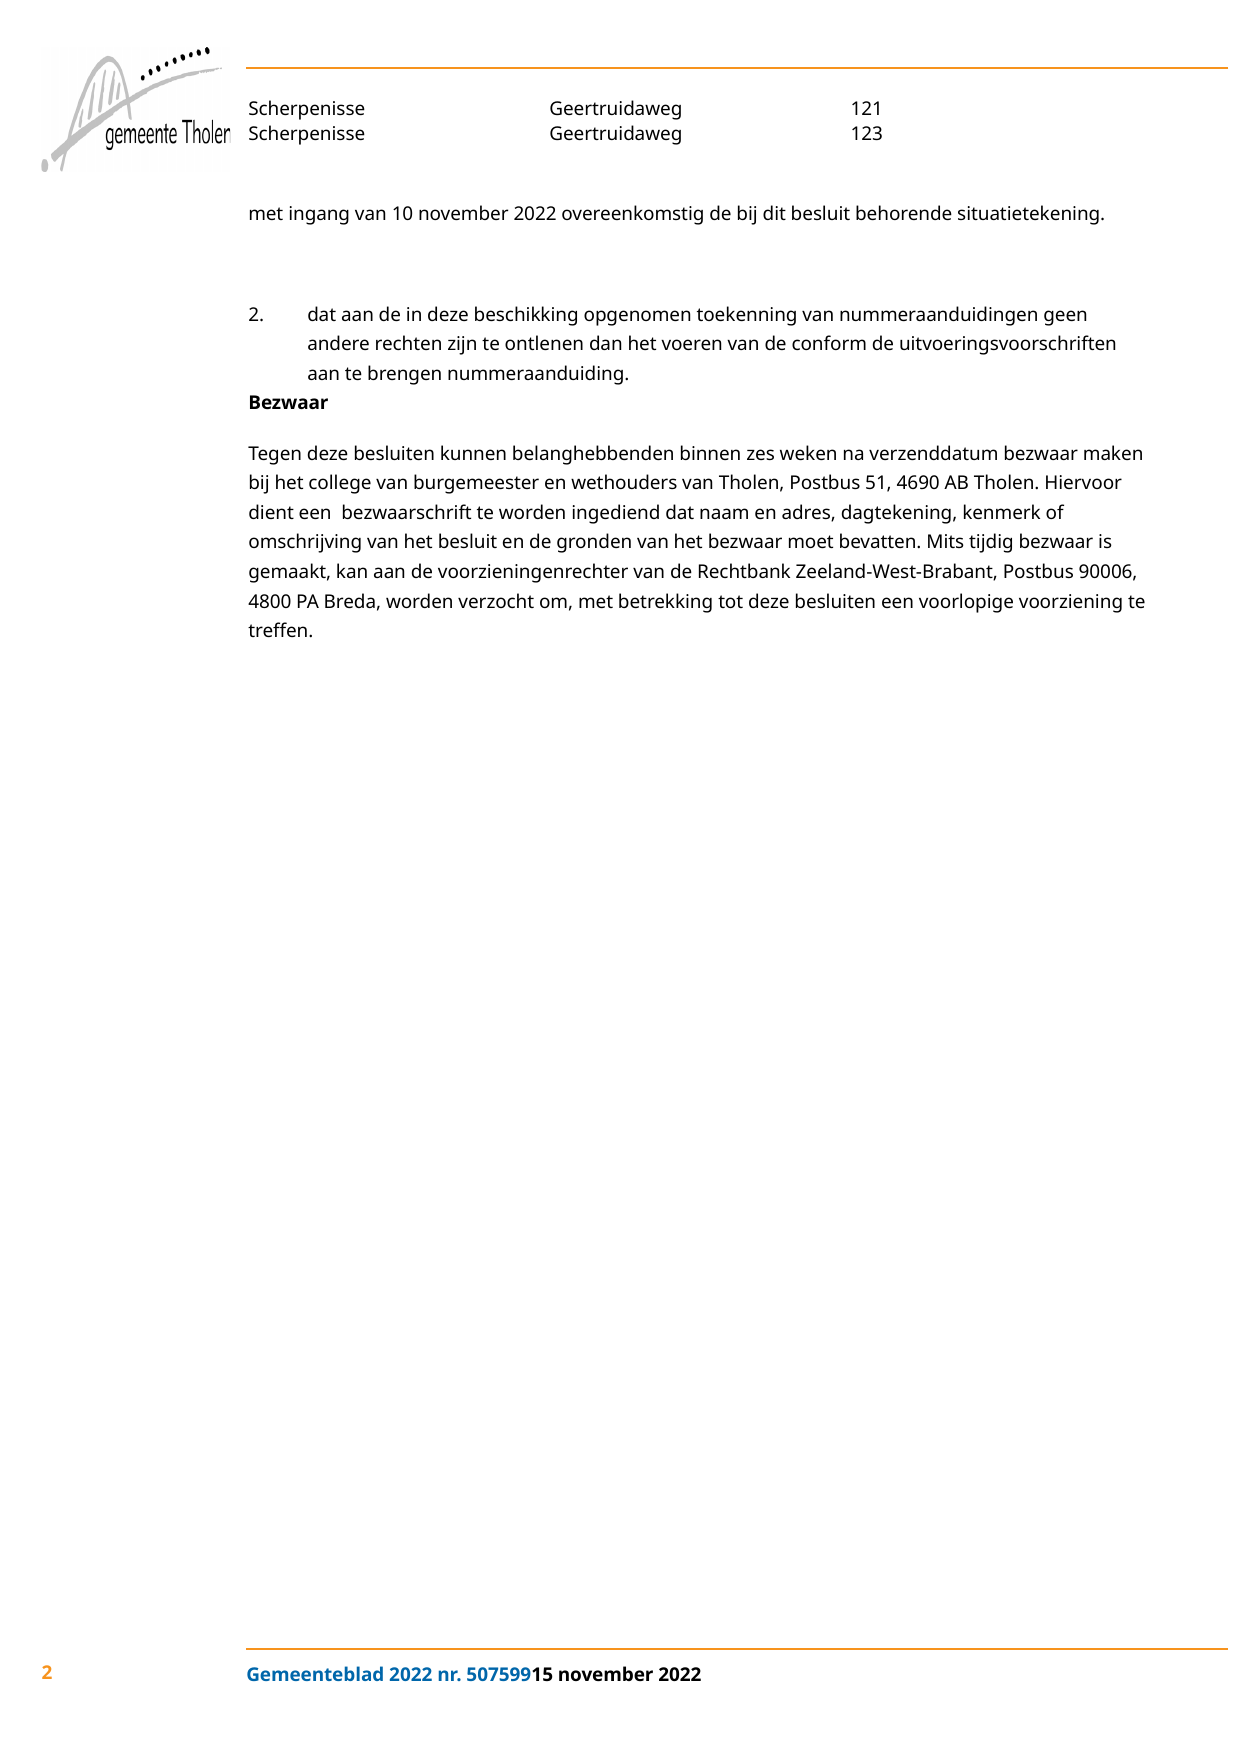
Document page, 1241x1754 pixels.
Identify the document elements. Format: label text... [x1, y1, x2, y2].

table_cell Geertruidaweg [549, 95, 850, 121]
text Tegen deze besluiten kunnen belanghebbenden binnen zes weken na verzenddatum bezwaar maken bij het college van burgemeester en wethouders van Tholen, Postbus 51, 4690 AB Tholen. Hiervoor dient een bezwaarschrift te worden ingediend dat naam en adres, dagtekening, kenmerk of omschrijving van het besluit en de gronden van het bezwaar moet bevatten. Mits tijdig bezwaar is gemaakt, kan aan de voorzieningenrechter van de Rechtbank Zeeland-West-Brabant, Postbus 90006, 4800 PA Breda, worden verzocht om, met betrekking tot deze besluiten een voorlopige voorziening te treffen. [248, 440, 1152, 643]
picture [41, 47, 231, 172]
table_cell 121 [850, 95, 1152, 121]
table_cell Geertruidaweg [549, 121, 850, 146]
table_cell Scherpenisse [248, 95, 549, 121]
list dat aan de in deze beschikking opgenomen toekenning van nummeraanduidingen geen andere rechten zijn te ontlenen dan het voeren van de conform de uitvoeringsvoorschriften aan te brengen nummeraanduiding. [248, 301, 1152, 386]
table_cell 123 [850, 121, 1152, 146]
text Bezwaar [248, 389, 1152, 415]
table_cell Scherpenisse [248, 121, 549, 146]
text met ingang van 10 november 2022 overeenkomstig de bij dit besluit behorende situatietekening. [248, 200, 1152, 226]
